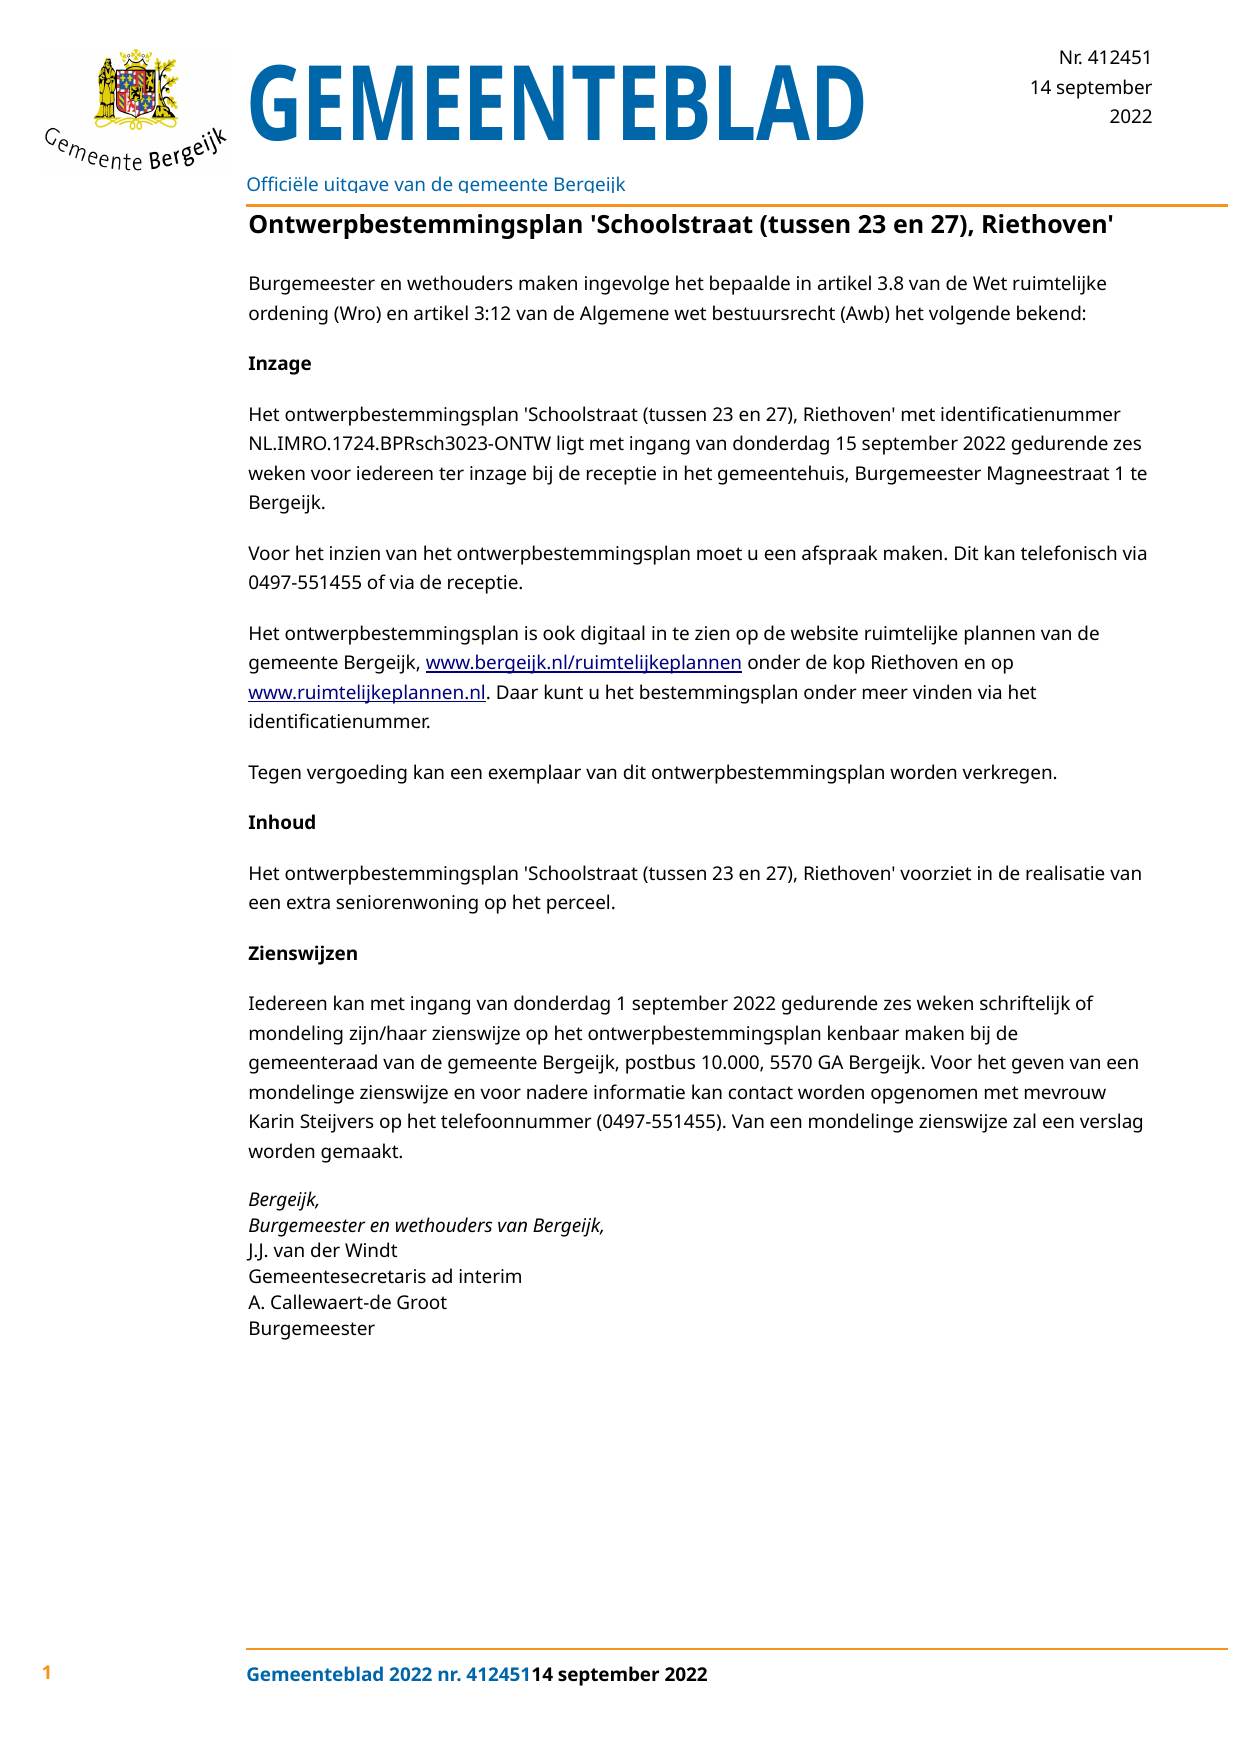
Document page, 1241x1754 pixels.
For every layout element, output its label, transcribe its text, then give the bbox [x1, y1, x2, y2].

text Het ontwerpbestemmingsplan 'Schoolstraat (tussen 23 en 27), Riethoven' met identificatienummer NL.IMRO.1724.BPRsch3023-ONTW ligt met ingang van donderdag 15 september 2022 gedurende zes weken voor iedereen ter inzage bij de receptie in het gemeentehuis, Burgemeester Magneestraat 1 te Bergeijk. [248, 401, 1152, 515]
text Gemeentesecretaris ad interim [248, 1263, 1152, 1289]
text Burgemeester en wethouders maken ingevolge het bepaalde in artikel 3.8 van de Wet ruimtelijke ordening (Wro) en artikel 3:12 van de Algemene wet bestuursrecht (Awb) het volgende bekend: [248, 270, 1152, 326]
text Inzage [248, 350, 1152, 376]
text Inhoud [248, 809, 1152, 835]
picture [41, 47, 231, 172]
text Het ontwerpbestemmingsplan is ook digitaal in te zien op de website ruimtelijke plannen van de gemeente Bergeijk, www.bergeijk.nl/ruimtelijkeplannen onder de kop Riethoven en op www.ruimtelijkeplannen.nl. Daar kunt u het bestemmingsplan onder meer vinden via het identificatienummer. [248, 620, 1152, 734]
text Tegen vergoeding kan een exemplaar van dit ontwerpbestemmingsplan worden verkregen. [248, 759, 1152, 785]
text Burgemeester [248, 1315, 1152, 1340]
text Voor het inzien van het ontwerpbestemmingsplan moet u een afspraak maken. Dit kan telefonisch via 0497-551455 of via de receptie. [248, 540, 1152, 595]
text Bergeijk, [248, 1186, 1152, 1212]
text Ontwerpbestemmingsplan 'Schoolstraat (tussen 23 en 27), Riethoven' [248, 207, 1152, 241]
text Zienswijzen [248, 940, 1152, 966]
text A. Callewaert-de Groot [248, 1289, 1152, 1315]
text Iedereen kan met ingang van donderdag 1 september 2022 gedurende zes weken schriftelijk of mondeling zijn/haar zienswijze op het ontwerpbestemmingsplan kenbaar maken bij de gemeenteraad van de gemeente Bergeijk, postbus 10.000, 5570 GA Bergeijk. Voor het geven van een mondelinge zienswijze en voor nadere informatie kan contact worden opgenomen met mevrouw Karin Steijvers op het telefoonnummer (0497-551455). Van een mondelinge zienswijze zal een verslag worden gemaakt. [248, 990, 1152, 1164]
text Het ontwerpbestemmingsplan 'Schoolstraat (tussen 23 en 27), Riethoven' voorziet in de realisatie van een extra seniorenwoning op het perceel. [248, 860, 1152, 915]
text Burgemeester en wethouders van Bergeijk, [248, 1212, 1152, 1237]
text J.J. van der Windt [248, 1237, 1152, 1263]
